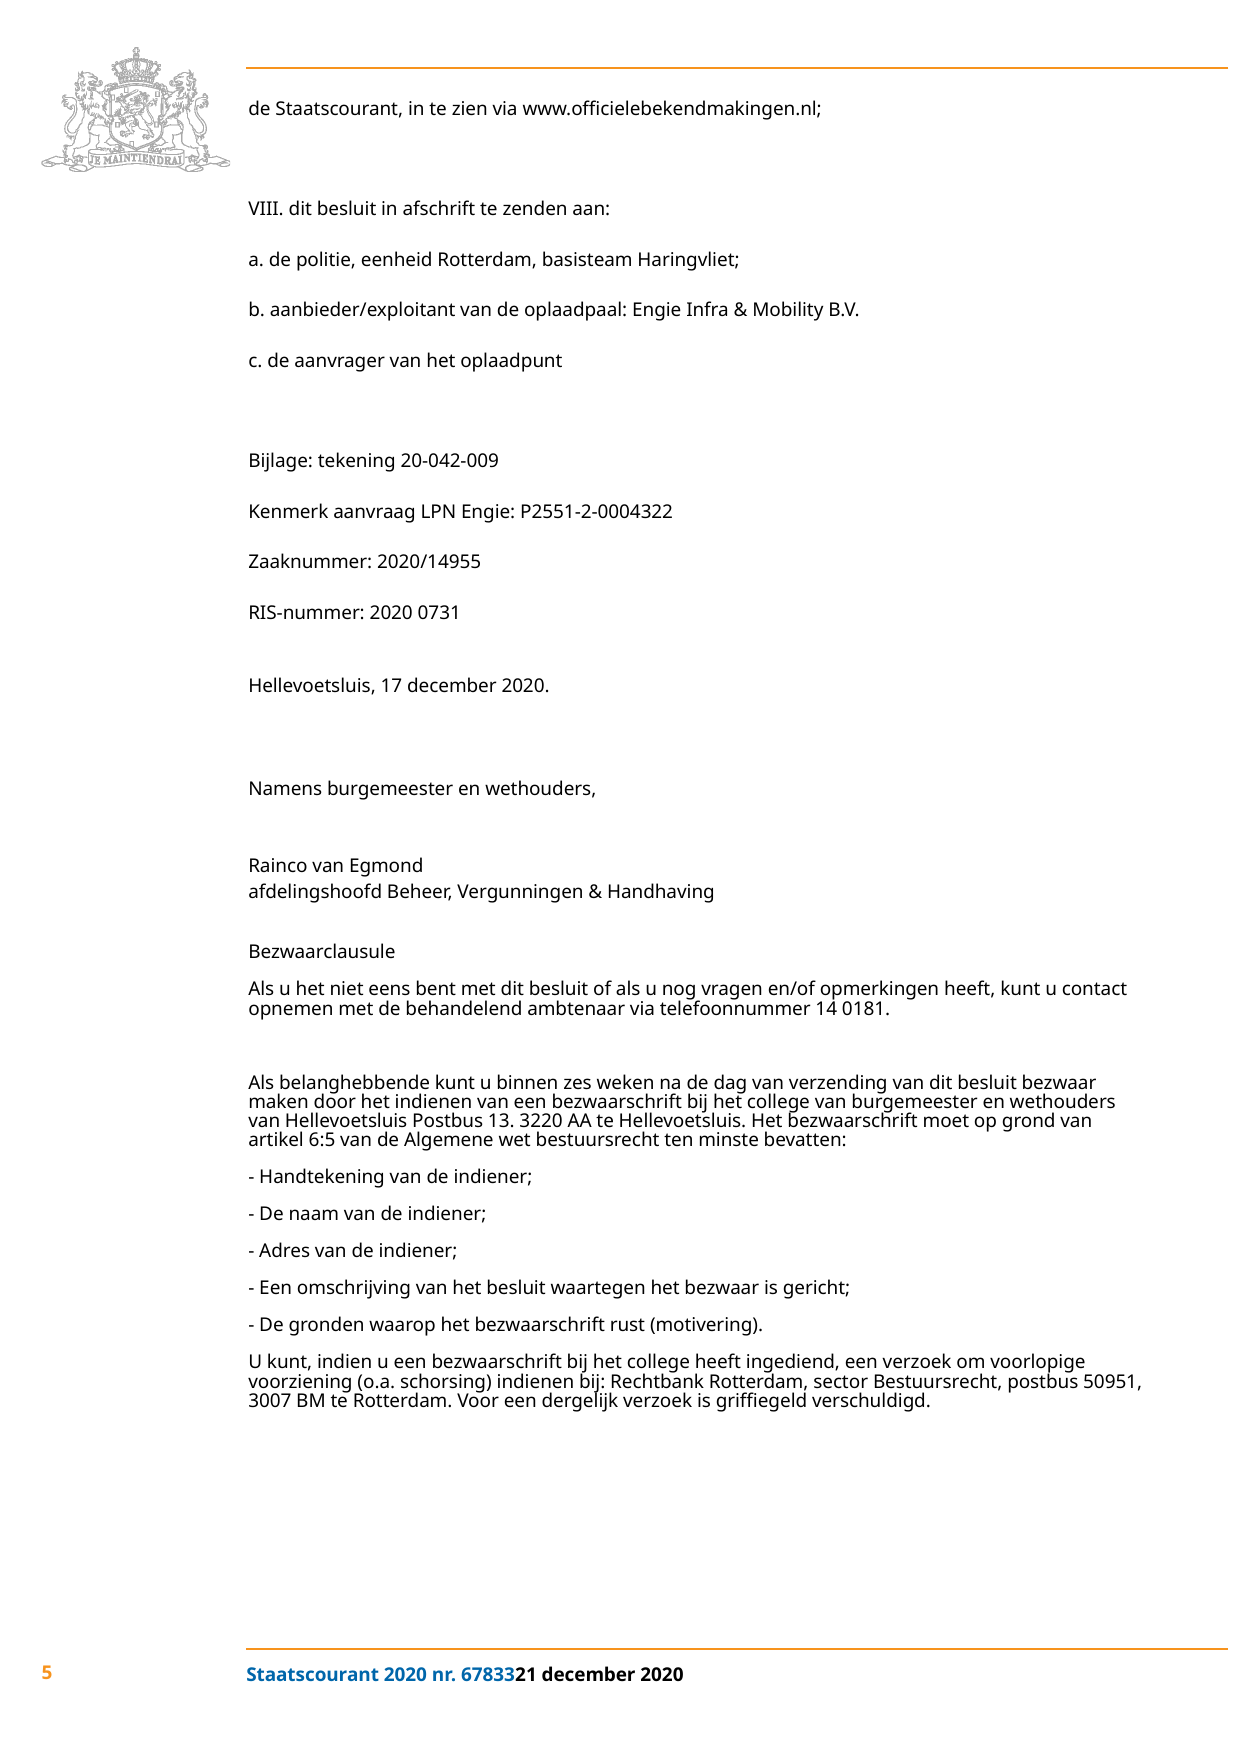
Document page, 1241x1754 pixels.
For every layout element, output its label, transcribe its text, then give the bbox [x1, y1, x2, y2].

text - Adres van de indiener; [248, 1242, 1152, 1262]
text Namens burgemeester en wethouders, [248, 775, 1152, 801]
text RIS-nummer: 2020 0731 [248, 599, 1152, 625]
text Kenmerk aanvraag LPN Engie: P2551-2-0004322 [248, 498, 1152, 524]
text Bijlage: tekening 20-042-009 [248, 448, 1152, 473]
text Rainco van Egmond [248, 853, 1152, 878]
text Bezwaarclausule [248, 943, 1152, 963]
picture [41, 47, 231, 172]
text - Een omschrijving van het besluit waartegen het bezwaar is gericht; [248, 1279, 1152, 1299]
text - De gronden waarop het bezwaarschrift rust (motivering). [248, 1316, 1152, 1336]
text a. de politie, eenheid Rotterdam, basisteam Haringvliet; [248, 246, 1152, 272]
text U kunt, indien u een bezwaarschrift bij het college heeft ingediend, een verzoek om voorlopige voorziening (o.a. schorsing) indienen bij: Rechtbank Rotterdam, sector Bestuursrecht, postbus 50951, 3007 BM te Rotterdam. Voor een dergelijk verzoek is griffiegeld verschuldigd. [248, 1353, 1152, 1411]
text Als belanghebbende kunt u binnen zes weken na de dag van verzending van dit besluit bezwaar maken door het indienen van een bezwaarschrift bij het college van burgemeester en wethouders van Hellevoetsluis Postbus 13. 3220 AA te Hellevoetsluis. Het bezwaarschrift moet op grond van artikel 6:5 van de Algemene wet bestuursrecht ten minste bevatten: [248, 1074, 1152, 1151]
text - De naam van de indiener; [248, 1205, 1152, 1225]
text c. de aanvrager van het oplaadpunt [248, 347, 1152, 373]
text de Staatscourant, in te zien via www.officielebekendmakingen.nl; [248, 95, 1152, 121]
text afdelingshoofd Beheer, Vergunningen & Handhaving [248, 878, 1152, 904]
text Zaaknummer: 2020/14955 [248, 548, 1152, 574]
text VIII. dit besluit in afschrift te zenden aan: [248, 196, 1152, 221]
text Hellevoetsluis, 17 december 2020. [248, 672, 1152, 698]
text b. aanbieder/exploitant van de oplaadpaal: Engie Infra & Mobility B.V. [248, 296, 1152, 322]
text Als u het niet eens bent met dit besluit of als u nog vragen en/of opmerkingen heeft, kunt u contact opnemen met de behandelend ambtenaar via telefoonnummer 14 0181. [248, 980, 1152, 1019]
text - Handtekening van de indiener; [248, 1168, 1152, 1188]
